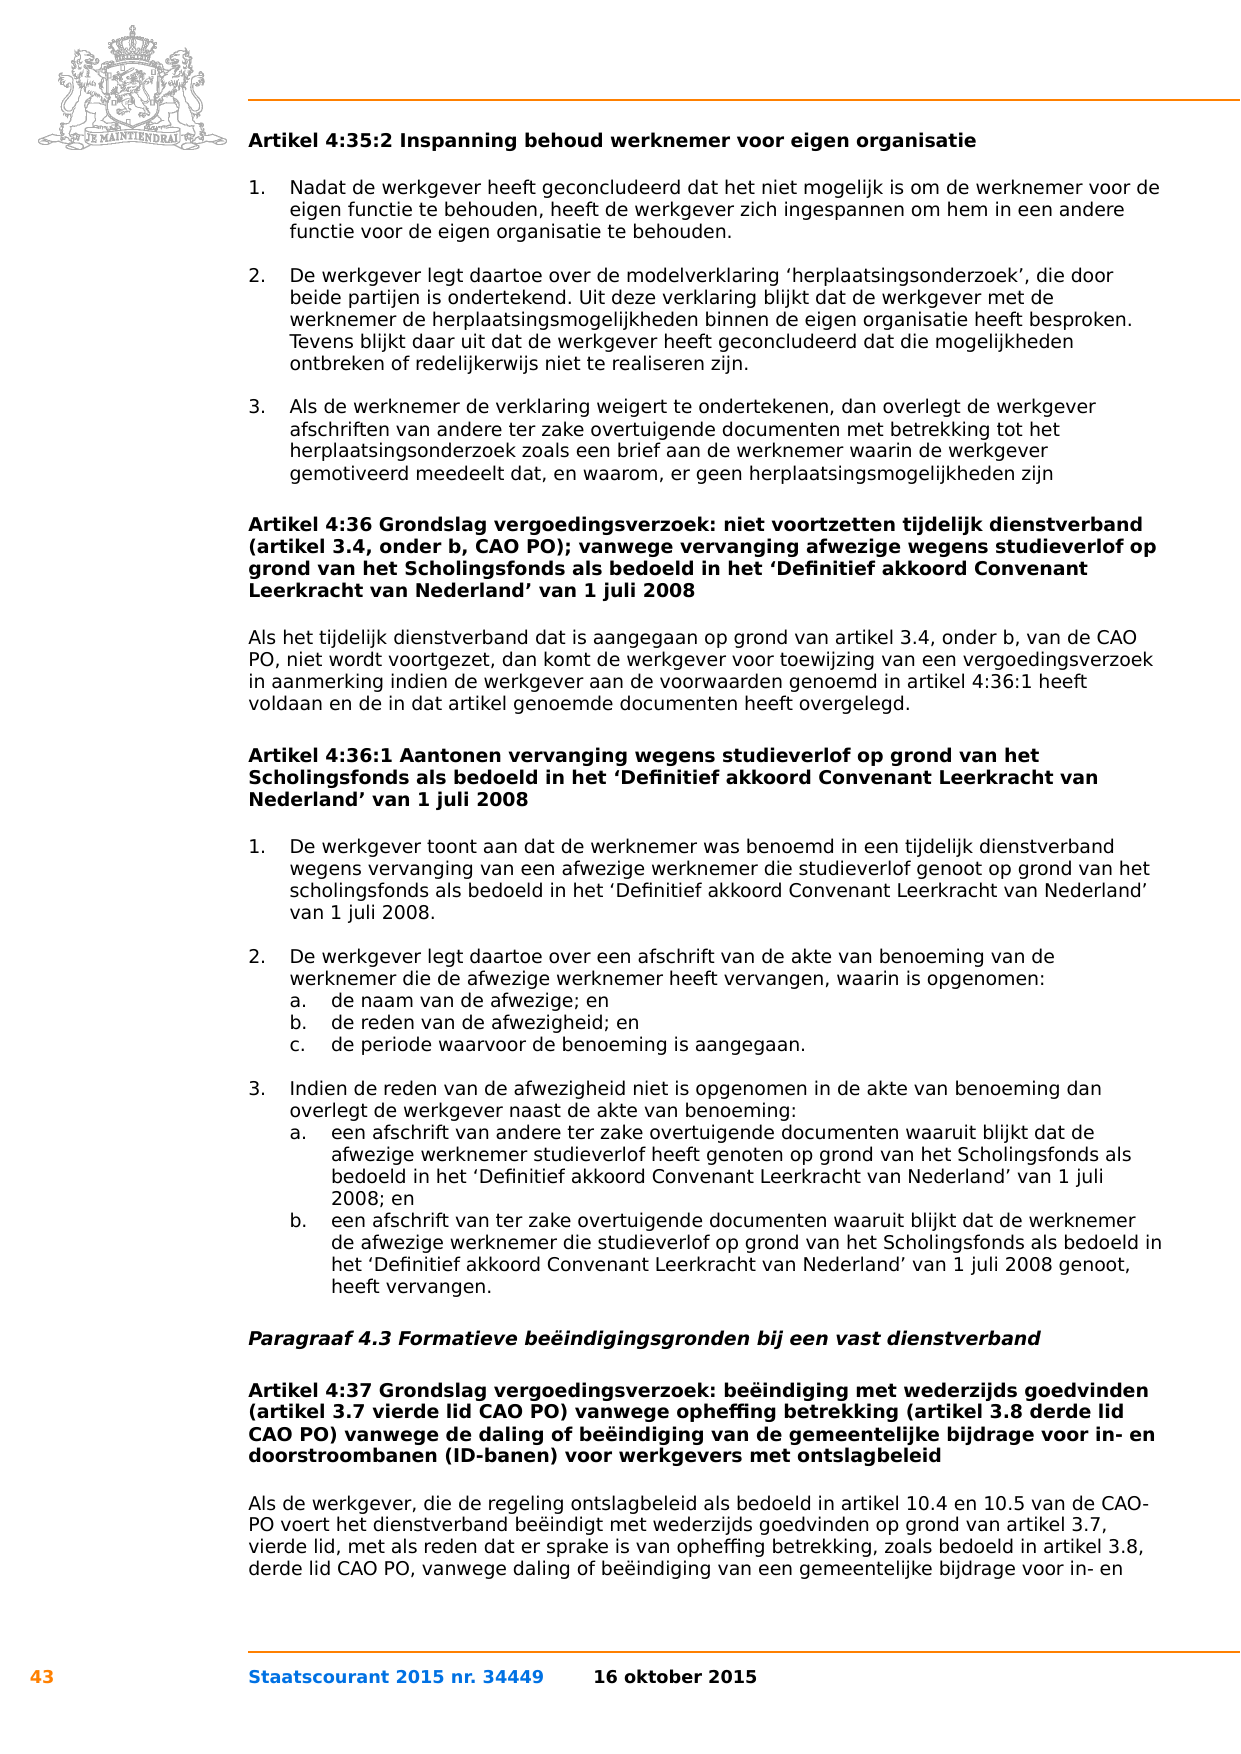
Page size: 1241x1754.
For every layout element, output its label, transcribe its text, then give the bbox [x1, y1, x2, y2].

text a. een afschrift van andere ter zake overtuigende documenten waaruit blijkt dat de afwezige werknemer studieverlof heeft genoten op grond van het Scholingsfonds als bedoeld in het ‘Definitief akkoord Convenant Leerkracht van Nederland’ van 1 juli 2008; en [289, 1122, 1163, 1209]
text 2. De werkgever legt daartoe over de modelverklaring ‘herplaatsingsonderzoek’, die door beide partijen is ondertekend. Uit deze verklaring blijkt dat de werkgever met de werknemer de herplaatsingsmogelijkheden binnen de eigen organisatie heeft besproken. Tevens blijkt daar uit dat de werkgever heeft geconcludeerd dat die mogelijkheden ontbreken of redelijkerwijs niet te realiseren zijn. [248, 265, 1163, 374]
subtitle Artikel 4:37 Grondslag vergoedingsverzoek: beëindiging met wederzijds goedvinden (artikel 3.7 vierde lid CAO PO) vanwege opheffing betrekking (artikel 3.8 derde lid CAO PO) vanwege de daling of beëindiging van de gemeentelijke bijdrage voor in- en doorstroombanen (ID-banen) voor werkgevers met ontslagbeleid [248, 1379, 1163, 1467]
subtitle Paragraaf 4.3 Formatieve beëindigingsgronden bij een vast dienstverband [248, 1327, 1163, 1349]
text 2. De werkgever legt daartoe over een afschrift van de akte van benoeming van de werknemer die de afwezige werknemer heeft vervangen, waarin is opgenomen: [248, 946, 1163, 990]
text Als het tijdelijk dienstverband dat is aangegaan op grond van artikel 3.4, onder b, van de CAO PO, niet wordt voortgezet, dan komt de werkgever voor toewijzing van een vergoedingsverzoek in aanmerking indien de werkgever aan de voorwaarden genoemd in artikel 4:36:1 heeft voldaan en de in dat artikel genoemde documenten heeft overgelegd. [248, 627, 1163, 715]
text 1. Nadat de werkgever heeft geconcludeerd dat het niet mogelijk is om de werknemer voor de eigen functie te behouden, heeft de werkgever zich ingespannen om hem in een andere functie voor de eigen organisatie te behouden. [248, 177, 1163, 243]
text Als de werkgever, die de regeling ontslagbeleid als bedoeld in artikel 10.4 en 10.5 van de CAO-PO voert het dienstverband beëindigt met wederzijds goedvinden op grond van artikel 3.7, vierde lid, met als reden dat er sprake is van opheffing betrekking, zoals bedoeld in artikel 3.8, derde lid CAO PO, vanwege daling of beëindiging van een gemeentelijke bijdrage voor in- en [248, 1492, 1163, 1580]
text c. de periode waarvoor de benoeming is aangegaan. [289, 1034, 1163, 1056]
text 3. Als de werknemer de verklaring weigert te ondertekenen, dan overlegt de werkgever afschriften van andere ter zake overtuigende documenten met betrekking tot het herplaatsingsonderzoek zoals een brief aan de werknemer waarin de werkgever gemotiveerd meedeelt dat, en waarom, er geen herplaatsingsmogelijkheden zijn [248, 396, 1163, 484]
subtitle Artikel 4:35:2 Inspanning behoud werknemer voor eigen organisatie [248, 130, 1163, 152]
text 1. De werkgever toont aan dat de werknemer was benoemd in een tijdelijk dienstverband wegens vervanging van een afwezige werknemer die studieverlof genoot op grond van het scholingsfonds als bedoeld in het ‘Definitief akkoord Convenant Leerkracht van Nederland’ van 1 juli 2008. [248, 836, 1163, 924]
text 3. Indien de reden van de afwezigheid niet is opgenomen in de akte van benoeming dan overlegt de werkgever naast de akte van benoeming: [248, 1078, 1163, 1122]
text b. de reden van de afwezigheid; en [289, 1012, 1163, 1034]
subtitle Artikel 4:36:1 Aantonen vervanging wegens studieverlof op grond van het Scholingsfonds als bedoeld in het ‘Definitief akkoord Convenant Leerkracht van Nederland’ van 1 juli 2008 [248, 745, 1163, 811]
text a. de naam van de afwezige; en [289, 990, 1163, 1012]
picture [38, 25, 227, 150]
subtitle Artikel 4:36 Grondslag vergoedingsverzoek: niet voortzetten tijdelijk dienstverband (artikel 3.4, onder b, CAO PO); vanwege vervanging afwezige wegens studieverlof op grond van het Scholingsfonds als bedoeld in het ‘Definitief akkoord Convenant Leerkracht van Nederland’ van 1 juli 2008 [248, 514, 1163, 602]
text b. een afschrift van ter zake overtuigende documenten waaruit blijkt dat de werknemer de afwezige werknemer die studieverlof op grond van het Scholingsfonds als bedoeld in het ‘Definitief akkoord Convenant Leerkracht van Nederland’ van 1 juli 2008 genoot, heeft vervangen. [289, 1209, 1163, 1297]
